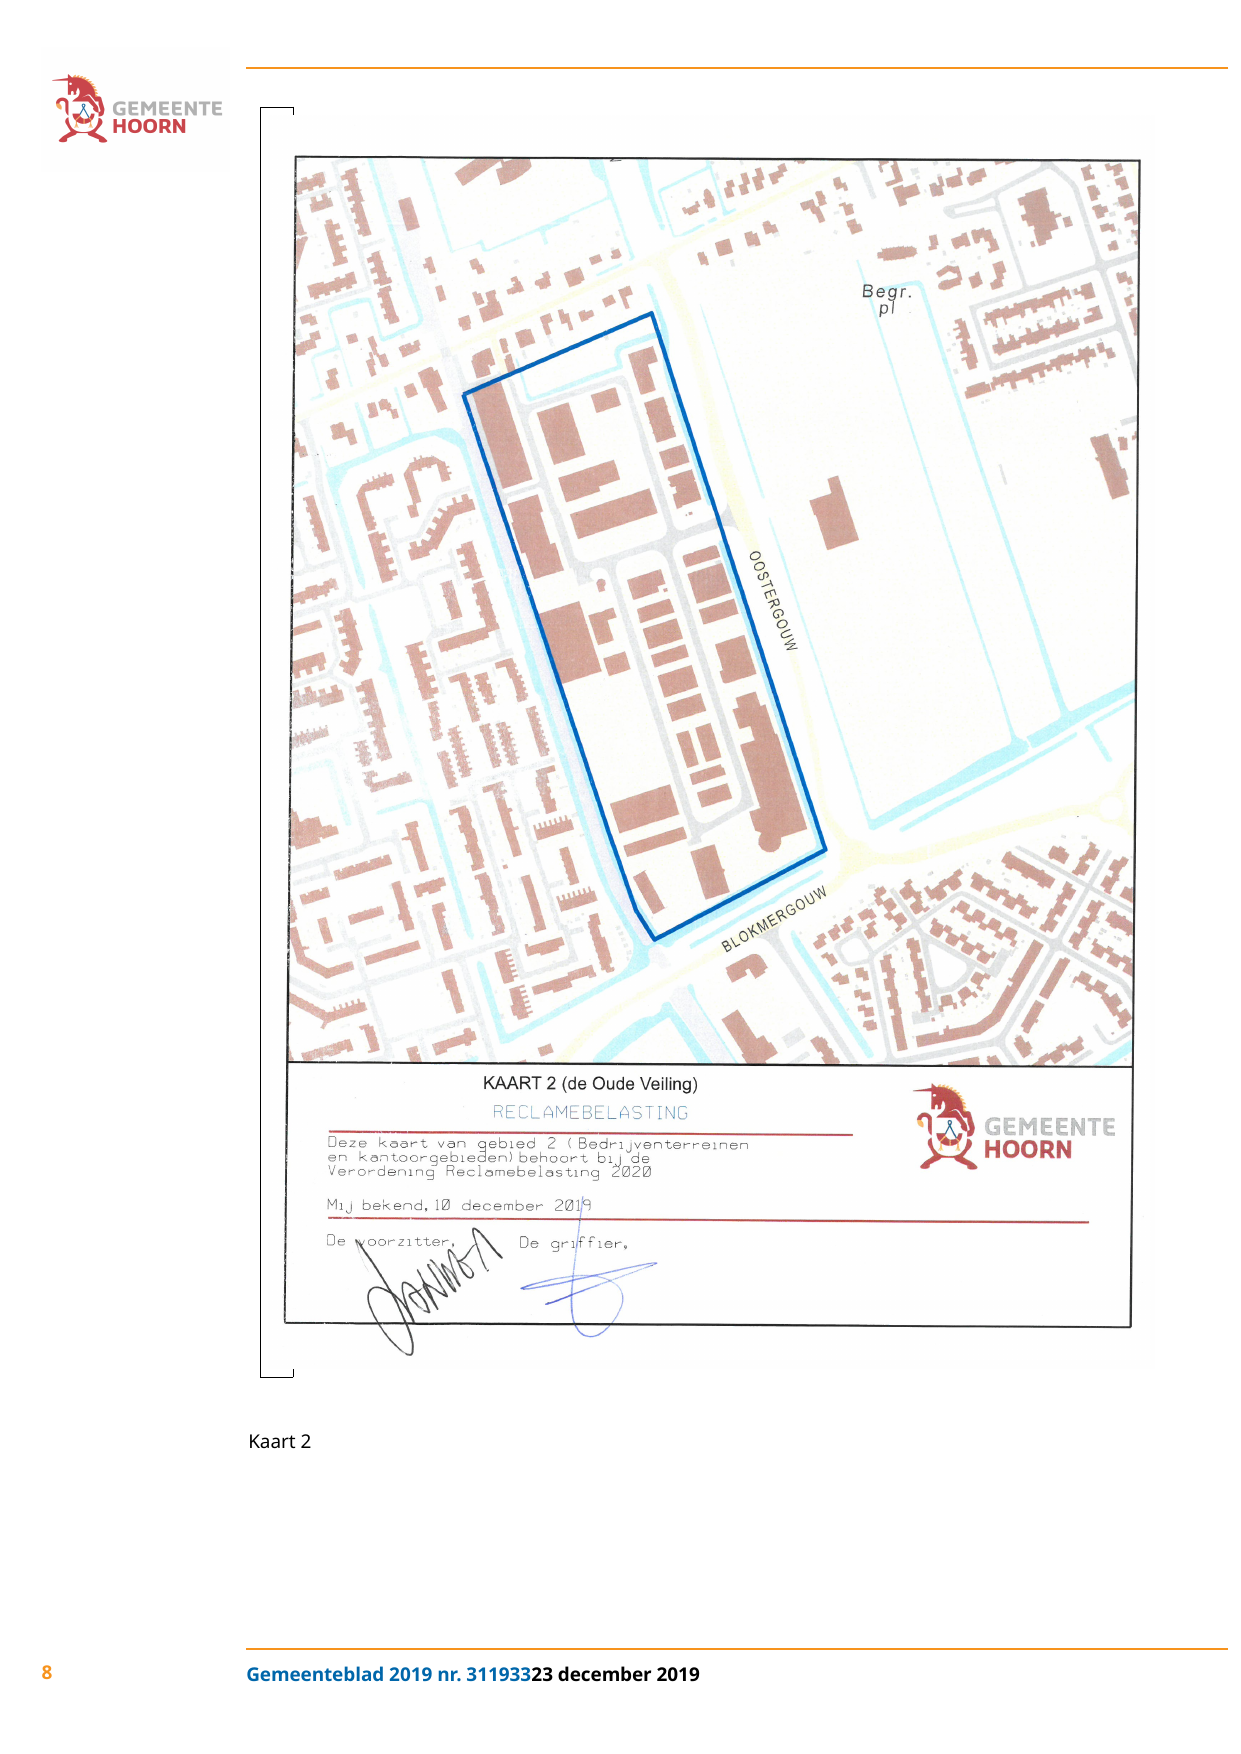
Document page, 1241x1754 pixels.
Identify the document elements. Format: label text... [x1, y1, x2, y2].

picture [41, 47, 231, 172]
text Kaart 2 [248, 1428, 1152, 1454]
picture [268, 115, 1155, 1369]
